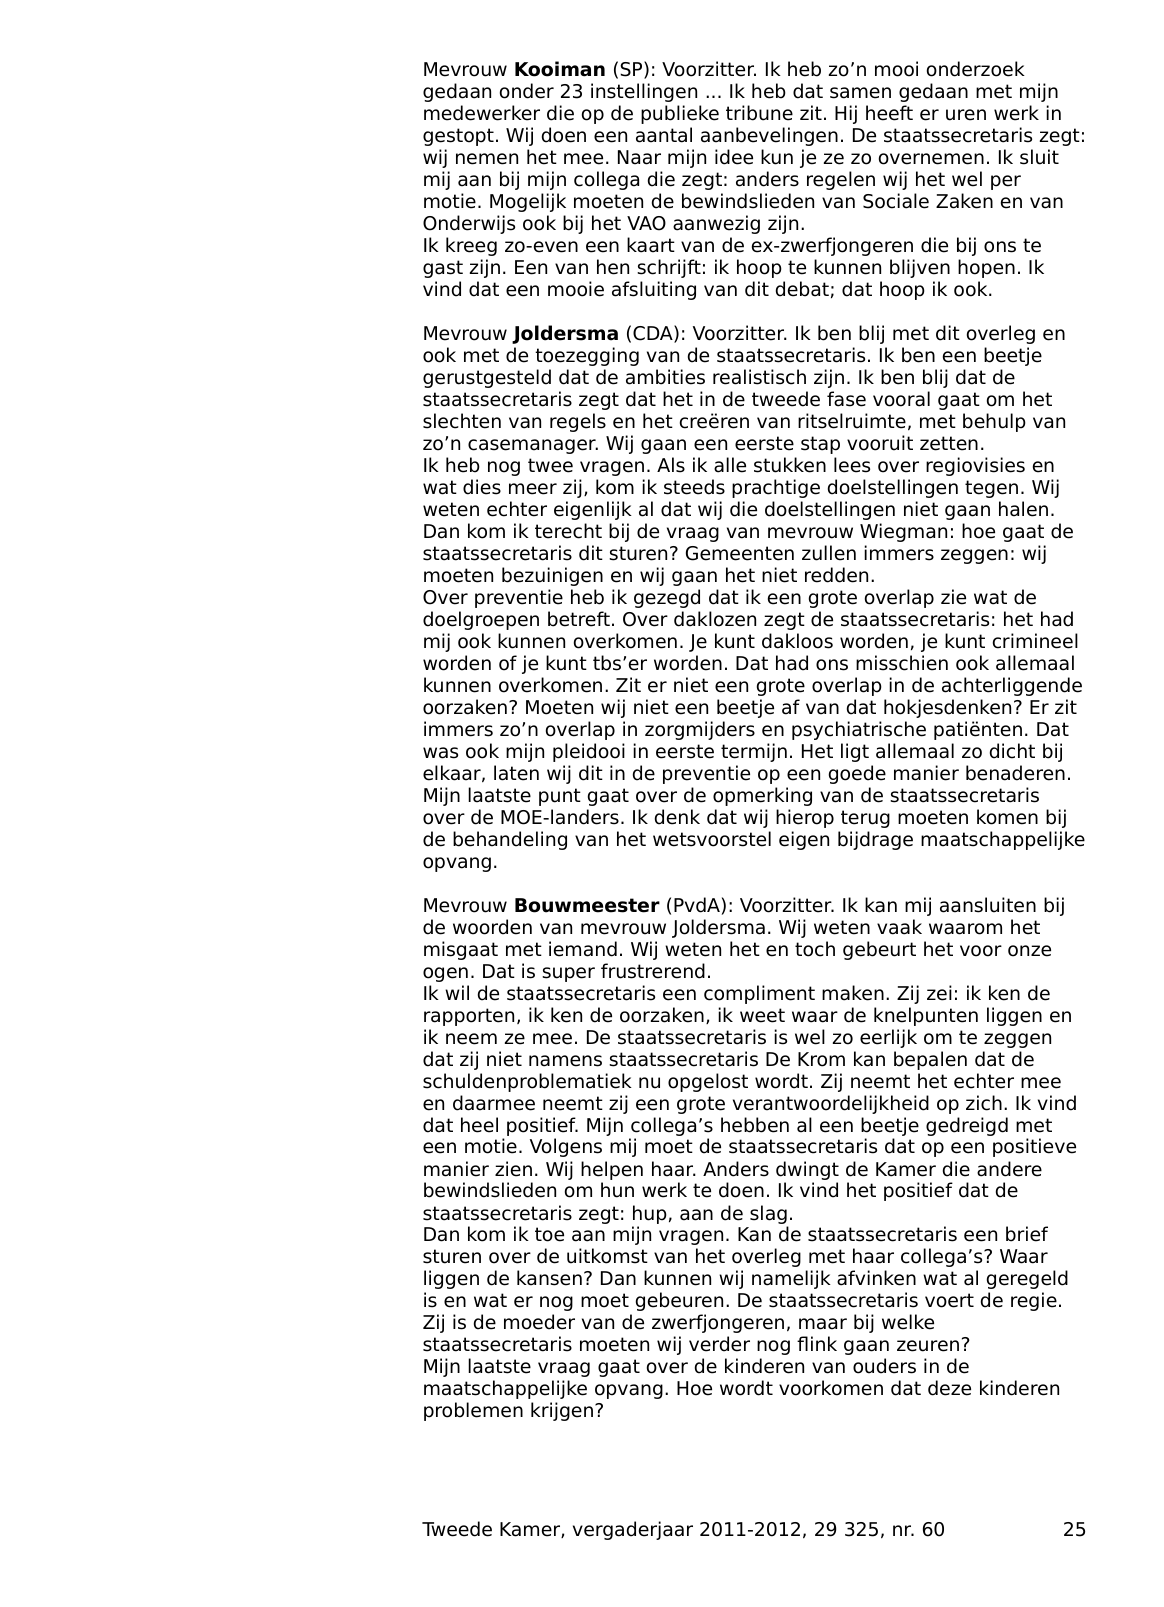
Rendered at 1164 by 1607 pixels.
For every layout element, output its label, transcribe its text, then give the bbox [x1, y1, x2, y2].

text Ik kreeg zo-even een kaart van de ex-zwerfjongeren die bij ons te gast zijn. Een van hen schrijft: ik hoop te kunnen blijven hopen. Ik vind dat een mooie afsluiting van dit debat; dat hoop ik ook. [422, 235, 1087, 301]
text Mevrouw Joldersma (CDA): Voorzitter. Ik ben blij met dit overleg en ook met de toezegging van de staatssecretaris. Ik ben een beetje gerustgesteld dat de ambities realistisch zijn. Ik ben blij dat de staatssecretaris zegt dat het in de tweede fase vooral gaat om het slechten van regels en het creëren van ritselruimte, met behulp van zo’n casemanager. Wij gaan een eerste stap vooruit zetten. [422, 323, 1087, 455]
text Mijn laatste vraag gaat over de kinderen van ouders in de maatschappelijke opvang. Hoe wordt voorkomen dat deze kinderen problemen krijgen? [422, 1356, 1087, 1422]
text Mevrouw Kooiman (SP): Voorzitter. Ik heb zo’n mooi onderzoek gedaan onder 23 instellingen ... Ik heb dat samen gedaan met mijn medewerker die op de publieke tribune zit. Hij heeft er uren werk in gestopt. Wij doen een aantal aanbevelingen. De staatssecretaris zegt: wij nemen het mee. Naar mijn idee kun je ze zo overnemen. Ik sluit mij aan bij mijn collega die zegt: anders regelen wij het wel per motie. Mogelijk moeten de bewindslieden van Sociale Zaken en van Onderwijs ook bij het VAO aanwezig zijn. [422, 59, 1087, 235]
text Ik wil de staatssecretaris een compliment maken. Zij zei: ik ken de rapporten, ik ken de oorzaken, ik weet waar de knelpunten liggen en ik neem ze mee. De staatssecretaris is wel zo eerlijk om te zeggen dat zij niet namens staatssecretaris De Krom kan bepalen dat de schuldenproblematiek nu opgelost wordt. Zij neemt het echter mee en daarmee neemt zij een grote verantwoordelijkheid op zich. Ik vind dat heel positief. Mijn collega’s hebben al een beetje gedreigd met een motie. Volgens mij moet de staatssecretaris dat op een positieve manier zien. Wij helpen haar. Anders dwingt de Kamer die andere bewindslieden om hun werk te doen. Ik vind het positief dat de staatssecretaris zegt: hup, aan de slag. [422, 983, 1087, 1224]
text Ik heb nog twee vragen. Als ik alle stukken lees over regiovisies en wat dies meer zij, kom ik steeds prachtige doelstellingen tegen. Wij weten echter eigenlijk al dat wij die doelstellingen niet gaan halen. Dan kom ik terecht bij de vraag van mevrouw Wiegman: hoe gaat de staatssecretaris dit sturen? Gemeenten zullen immers zeggen: wij moeten bezuinigen en wij gaan het niet redden. [422, 455, 1087, 587]
text Mijn laatste punt gaat over de opmerking van de staatssecretaris over de MOE-landers. Ik denk dat wij hierop terug moeten komen bij de behandeling van het wetsvoorstel eigen bijdrage maatschappelijke opvang. [422, 784, 1087, 872]
text Dan kom ik toe aan mijn vragen. Kan de staatssecretaris een brief sturen over de uitkomst van het overleg met haar collega’s? Waar liggen de kansen? Dan kunnen wij namelijk afvinken wat al geregeld is en wat er nog moet gebeuren. De staatssecretaris voert de regie. Zij is de moeder van de zwerfjongeren, maar bij welke staatssecretaris moeten wij verder nog flink gaan zeuren? [422, 1224, 1087, 1356]
text Over preventie heb ik gezegd dat ik een grote overlap zie wat de doelgroepen betreft. Over daklozen zegt de staatssecretaris: het had mij ook kunnen overkomen. Je kunt dakloos worden, je kunt crimineel worden of je kunt tbs’er worden. Dat had ons misschien ook allemaal kunnen overkomen. Zit er niet een grote overlap in de achterliggende oorzaken? Moeten wij niet een beetje af van dat hokjesdenken? Er zit immers zo’n overlap in zorgmijders en psychiatrische patiënten. Dat was ook mijn pleidooi in eerste termijn. Het ligt allemaal zo dicht bij elkaar, laten wij dit in de preventie op een goede manier benaderen. [422, 587, 1087, 784]
text Mevrouw Bouwmeester (PvdA): Voorzitter. Ik kan mij aansluiten bij de woorden van mevrouw Joldersma. Wij weten vaak waarom het misgaat met iemand. Wij weten het en toch gebeurt het voor onze ogen. Dat is super frustrerend. [422, 895, 1087, 983]
